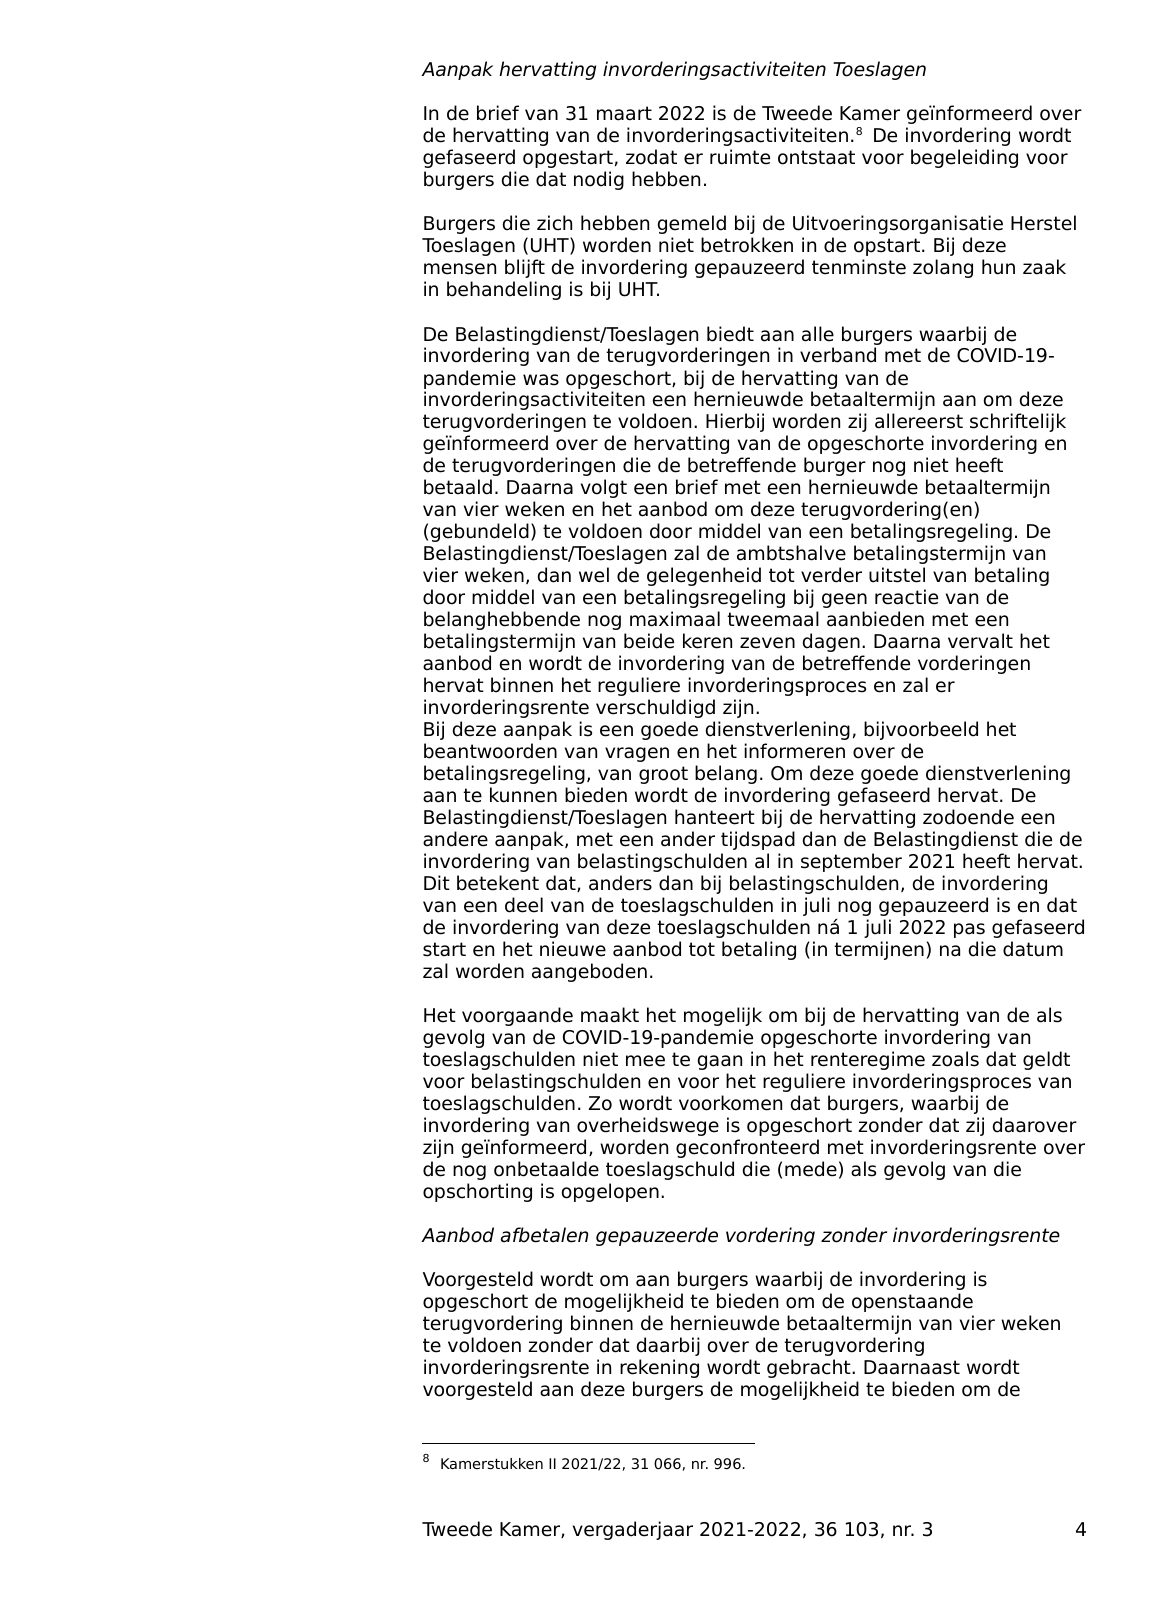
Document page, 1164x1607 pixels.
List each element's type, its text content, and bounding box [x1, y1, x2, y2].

text Burgers die zich hebben gemeld bij de Uitvoeringsorganisatie Herstel Toeslagen (UHT) worden niet betrokken in de opstart. Bij deze mensen blijft de invordering gepauzeerd tenminste zolang hun zaak in behandeling is bij UHT. [422, 213, 1087, 301]
text Bij deze aanpak is een goede dienstverlening, bijvoorbeeld het beantwoorden van vragen en het informeren over de betalingsregeling, van groot belang. Om deze goede dienstverlening aan te kunnen bieden wordt de invordering gefaseerd hervat. De Belastingdienst/Toeslagen hanteert bij de hervatting zodoende een andere aanpak, met een ander tijdspad dan de Belastingdienst die de invordering van belastingschulden al in september 2021 heeft hervat. Dit betekent dat, anders dan bij belastingschulden, de invordering van een deel van de toeslagschulden in juli nog gepauzeerd is en dat de invordering van deze toeslagschulden ná 1 juli 2022 pas gefaseerd start en het nieuwe aanbod tot betaling (in termijnen) na die datum zal worden aangeboden. [422, 719, 1087, 983]
text Voorgesteld wordt om aan burgers waarbij de invordering is opgeschort de mogelijkheid te bieden om de openstaande terugvordering binnen de hernieuwde betaaltermijn van vier weken te voldoen zonder dat daarbij over de terugvordering invorderingsrente in rekening wordt gebracht. Daarnaast wordt voorgesteld aan deze burgers de mogelijkheid te bieden om de [422, 1269, 1087, 1401]
text Het voorgaande maakt het mogelijk om bij de hervatting van de als gevolg van de COVID-19-pandemie opgeschorte invordering van toeslagschulden niet mee te gaan in het renteregime zoals dat geldt voor belastingschulden en voor het reguliere invorderingsproces van toeslagschulden. Zo wordt voorkomen dat burgers, waarbij de invordering van overheidswege is opgeschort zonder dat zij daarover zijn geïnformeerd, worden geconfronteerd met invorderingsrente over de nog onbetaalde toeslagschuld die (mede) als gevolg van die opschorting is opgelopen. [422, 1005, 1087, 1203]
subtitle Aanbod afbetalen gepauzeerde vordering zonder invorderingsrente [422, 1225, 1087, 1247]
subtitle Aanpak hervatting invorderingsactiviteiten Toeslagen [422, 59, 1087, 81]
text De Belastingdienst/Toeslagen biedt aan alle burgers waarbij de invordering van de terugvorderingen in verband met de COVID-19-pandemie was opgeschort, bij de hervatting van de invorderingsactiviteiten een hernieuwde betaaltermijn aan om deze terugvorderingen te voldoen. Hierbij worden zij allereerst schriftelijk geïnformeerd over de hervatting van de opgeschorte invordering en de terugvorderingen die de betreffende burger nog niet heeft betaald. Daarna volgt een brief met een hernieuwde betaaltermijn van vier weken en het aanbod om deze terugvordering(en) (gebundeld) te voldoen door middel van een betalingsregeling. De Belastingdienst/Toeslagen zal de ambtshalve betalingstermijn van vier weken, dan wel de gelegenheid tot verder uitstel van betaling door middel van een betalingsregeling bij geen reactie van de belanghebbende nog maximaal tweemaal aanbieden met een betalingstermijn van beide keren zeven dagen. Daarna vervalt het aanbod en wordt de invordering van de betreffende vorderingen hervat binnen het reguliere invorderingsproces en zal er invorderingsrente verschuldigd zijn. [422, 323, 1087, 719]
text In de brief van 31 maart 2022 is de Tweede Kamer geïnformeerd over de hervatting van de invorderingsactiviteiten. De invordering wordt gefaseerd opgestart, zodat er ruimte ontstaat voor begeleiding voor burgers die dat nodig hebben. [422, 103, 1087, 191]
text Kamerstukken II 2021/22, 31 066, nr. 996. [422, 1452, 1087, 1474]
